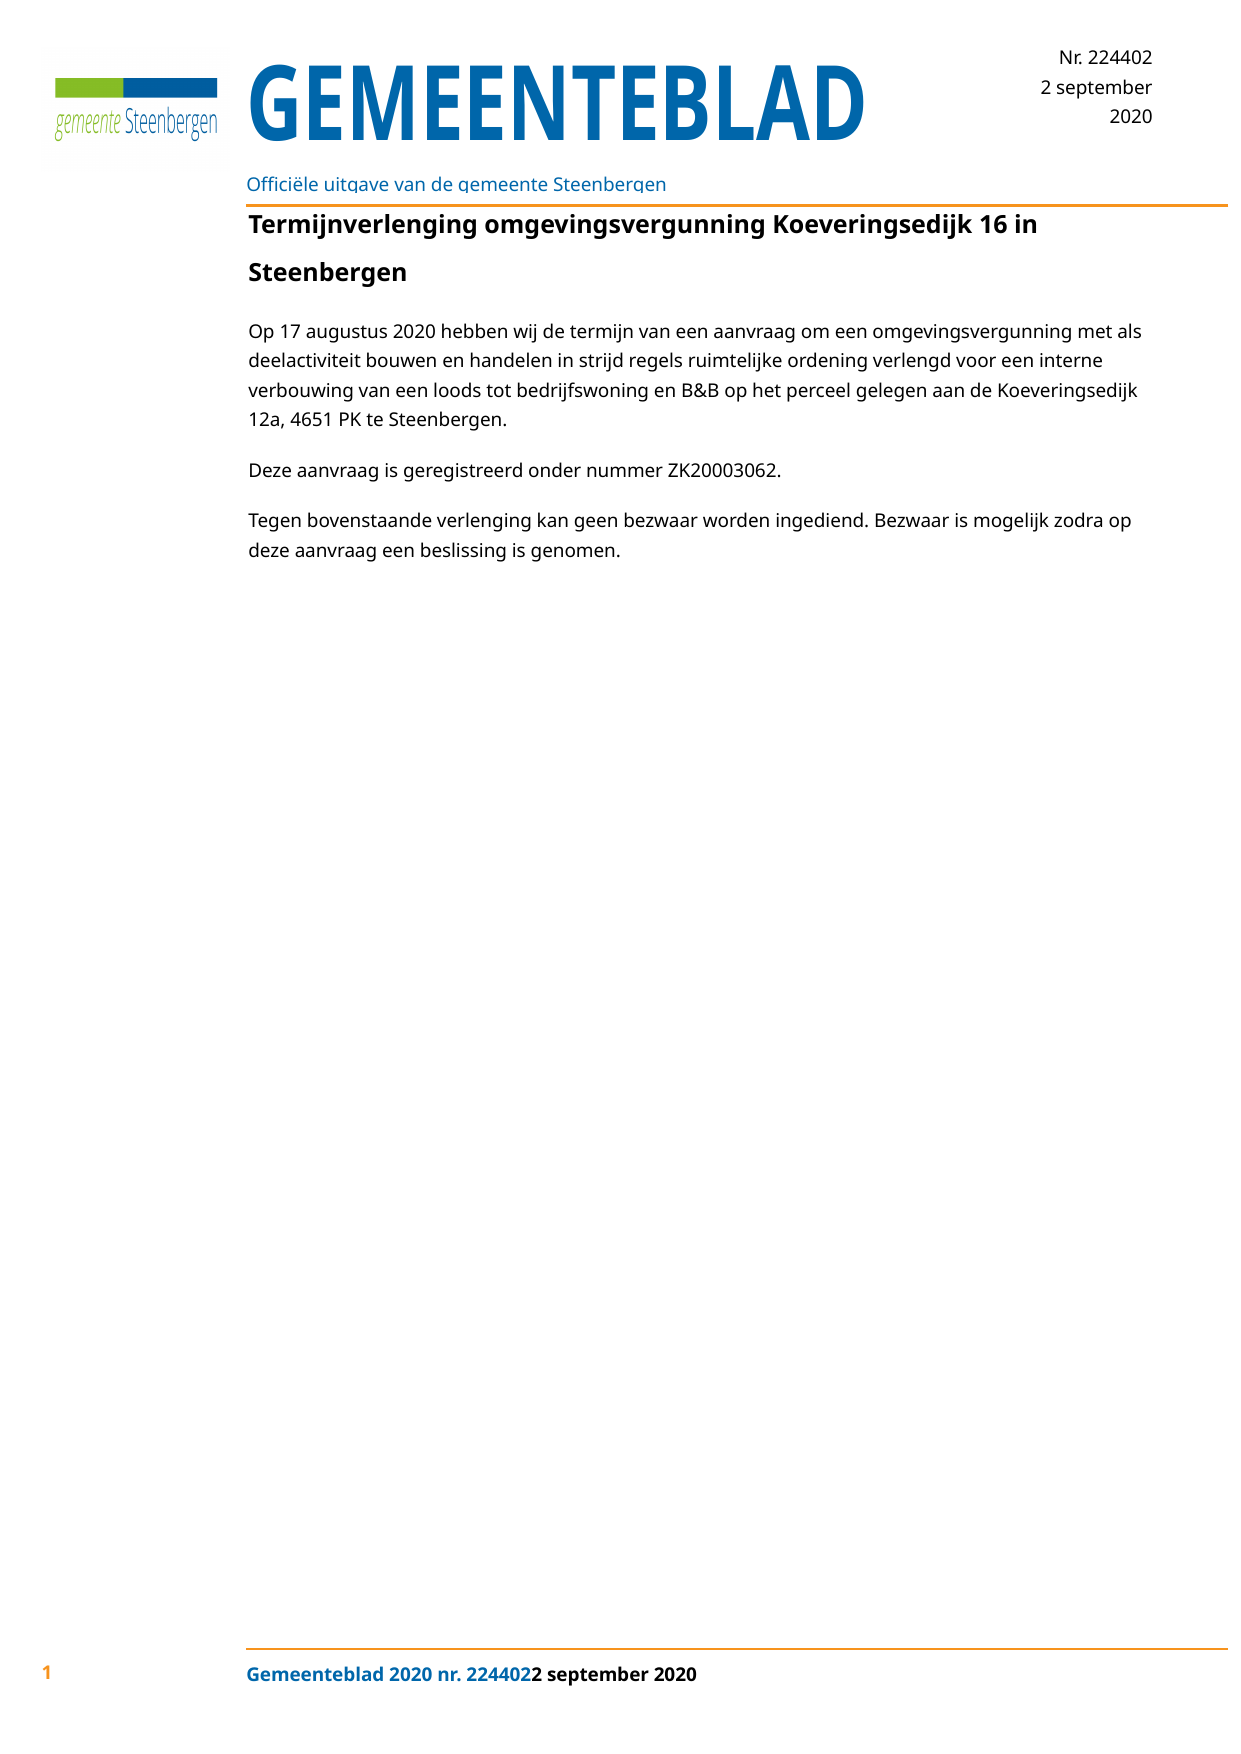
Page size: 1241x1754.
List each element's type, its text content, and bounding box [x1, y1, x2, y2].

picture [41, 47, 231, 172]
text Termijnverlenging omgevingsvergunning Koeveringsedijk 16 in Steenbergen [248, 207, 1152, 288]
text Op 17 augustus 2020 hebben wij de termijn van een aanvraag om een omgevingsvergunning met als deelactiviteit bouwen en handelen in strijd regels ruimtelijke ordening verlengd voor een interne verbouwing van een loods tot bedrijfswoning en B&B op het perceel gelegen aan de Koeveringsedijk 12a, 4651 PK te Steenbergen. [248, 318, 1152, 432]
text Tegen bovenstaande verlenging kan geen bezwaar worden ingediend. Bezwaar is mogelijk zodra op deze aanvraag een beslissing is genomen. [248, 507, 1152, 563]
text Deze aanvraag is geregistreerd onder nummer ZK20003062. [248, 457, 1152, 483]
